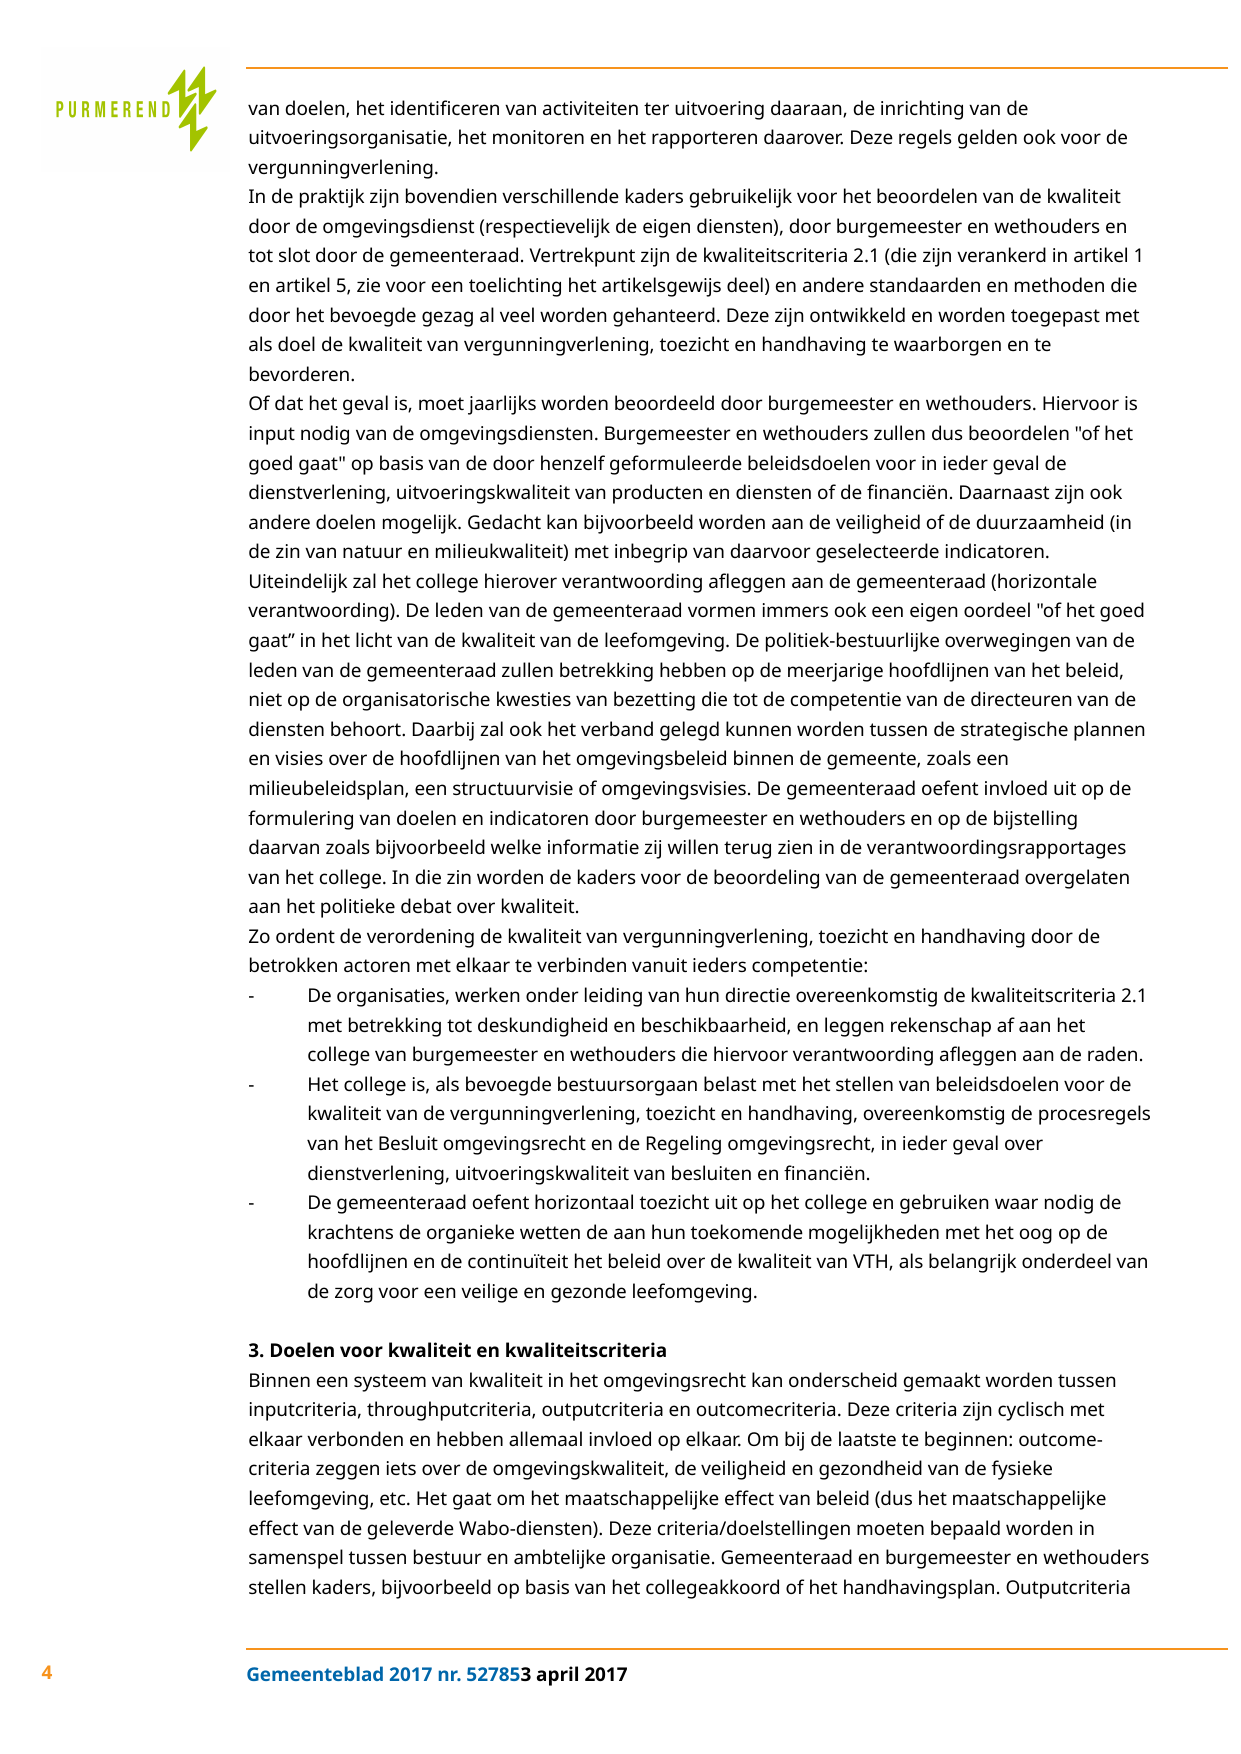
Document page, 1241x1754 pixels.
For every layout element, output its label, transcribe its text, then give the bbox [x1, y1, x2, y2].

text Zo ordent de verordening de kwaliteit van vergunningverlening, toezicht en handhaving door de betrokken actoren met elkaar te verbinden vanuit ieders competentie: [248, 923, 1152, 978]
picture [41, 47, 231, 172]
text Binnen een systeem van kwaliteit in het omgevingsrecht kan onderscheid gemaakt worden tussen inputcriteria, throughputcriteria, outputcriteria en outcomecriteria. Deze criteria zijn cyclisch met elkaar verbonden en hebben allemaal invloed op elkaar. Om bij de laatste te beginnen: outcome-criteria zeggen iets over de omgevingskwaliteit, de veiligheid en gezondheid van de fysieke leefomgeving, etc. Het gaat om het maatschappelijke effect van beleid (dus het maatschappelijke effect van de geleverde Wabo-diensten). Deze criteria/doelstellingen moeten bepaald worden in samenspel tussen bestuur en ambtelijke organisatie. Gemeenteraad en burgemeester en wethouders stellen kaders, bijvoorbeeld op basis van het collegeakkoord of het handhavingsplan. Outputcriteria [248, 1367, 1152, 1600]
text 3. Doelen voor kwaliteit en kwaliteitscriteria [248, 1337, 1152, 1363]
text In de praktijk zijn bovendien verschillende kaders gebruikelijk voor het beoordelen van de kwaliteit door de omgevingsdienst (respectievelijk de eigen diensten), door burgemeester en wethouders en tot slot door de gemeenteraad. Vertrekpunt zijn de kwaliteitscriteria 2.1 (die zijn verankerd in artikel 1 en artikel 5, zie voor een toelichting het artikelsgewijs deel) en andere standaarden en methoden die door het bevoegde gezag al veel worden gehanteerd. Deze zijn ontwikkeld en worden toegepast met als doel de kwaliteit van vergunningverlening, toezicht en handhaving te waarborgen en te bevorderen. [248, 183, 1152, 387]
text van doelen, het identificeren van activiteiten ter uitvoering daaraan, de inrichting van de uitvoeringsorganisatie, het monitoren en het rapporteren daarover. Deze regels gelden ook voor de vergunningverlening. [248, 95, 1152, 180]
text Of dat het geval is, moet jaarlijks worden beoordeeld door burgemeester en wethouders. Hiervoor is input nodig van de omgevingsdiensten. Burgemeester en wethouders zullen dus beoordelen "of het goed gaat" op basis van de door henzelf geformuleerde beleidsdoelen voor in ieder geval de dienstverlening, uitvoeringskwaliteit van producten en diensten of de financiën. Daarnaast zijn ook andere doelen mogelijk. Gedacht kan bijvoorbeeld worden aan de veiligheid of de duurzaamheid (in de zin van natuur en milieukwaliteit) met inbegrip van daarvoor geselecteerde indicatoren. [248, 391, 1152, 564]
text Uiteindelijk zal het college hierover verantwoording afleggen aan de gemeenteraad (horizontale verantwoording). De leden van de gemeenteraad vormen immers ook een eigen oordeel "of het goed gaat” in het licht van de kwaliteit van de leefomgeving. De politiek-bestuurlijke overwegingen van de leden van de gemeenteraad zullen betrekking hebben op de meerjarige hoofdlijnen van het beleid, niet op de organisatorische kwesties van bezetting die tot de competentie van de directeuren van de diensten behoort. Daarbij zal ook het verband gelegd kunnen worden tussen de strategische plannen en visies over de hoofdlijnen van het omgevingsbeleid binnen de gemeente, zoals een milieubeleidsplan, een structuurvisie of omgevingsvisies. De gemeenteraad oefent invloed uit op de formulering van doelen en indicatoren door burgemeester en wethouders en op de bijstelling daarvan zoals bijvoorbeeld welke informatie zij willen terug zien in de verantwoordingsrapportages van het college. In die zin worden de kaders voor de beoordeling van de gemeenteraad overgelaten aan het politieke debat over kwaliteit. [248, 568, 1152, 919]
list De gemeenteraad oefent horizontaal toezicht uit op het college en gebruiken waar nodig de krachtens de organieke wetten de aan hun toekomende mogelijkheden met het oog op de hoofdlijnen en de continuïteit het beleid over de kwaliteit van VTH, als belangrijk onderdeel van de zorg voor een veilige en gezonde leefomgeving. [248, 1189, 1152, 1304]
list De organisaties, werken onder leiding van hun directie overeenkomstig de kwaliteitscriteria 2.1 met betrekking tot deskundigheid en beschikbaarheid, en leggen rekenschap af aan het college van burgemeester en wethouders die hiervoor verantwoording afleggen aan de raden. [248, 982, 1152, 1067]
list Het college is, als bevoegde bestuursorgaan belast met het stellen van beleidsdoelen voor de kwaliteit van de vergunningverlening, toezicht en handhaving, overeenkomstig de procesregels van het Besluit omgevingsrecht en de Regeling omgevingsrecht, in ieder geval over dienstverlening, uitvoeringskwaliteit van besluiten en financiën. [248, 1071, 1152, 1186]
